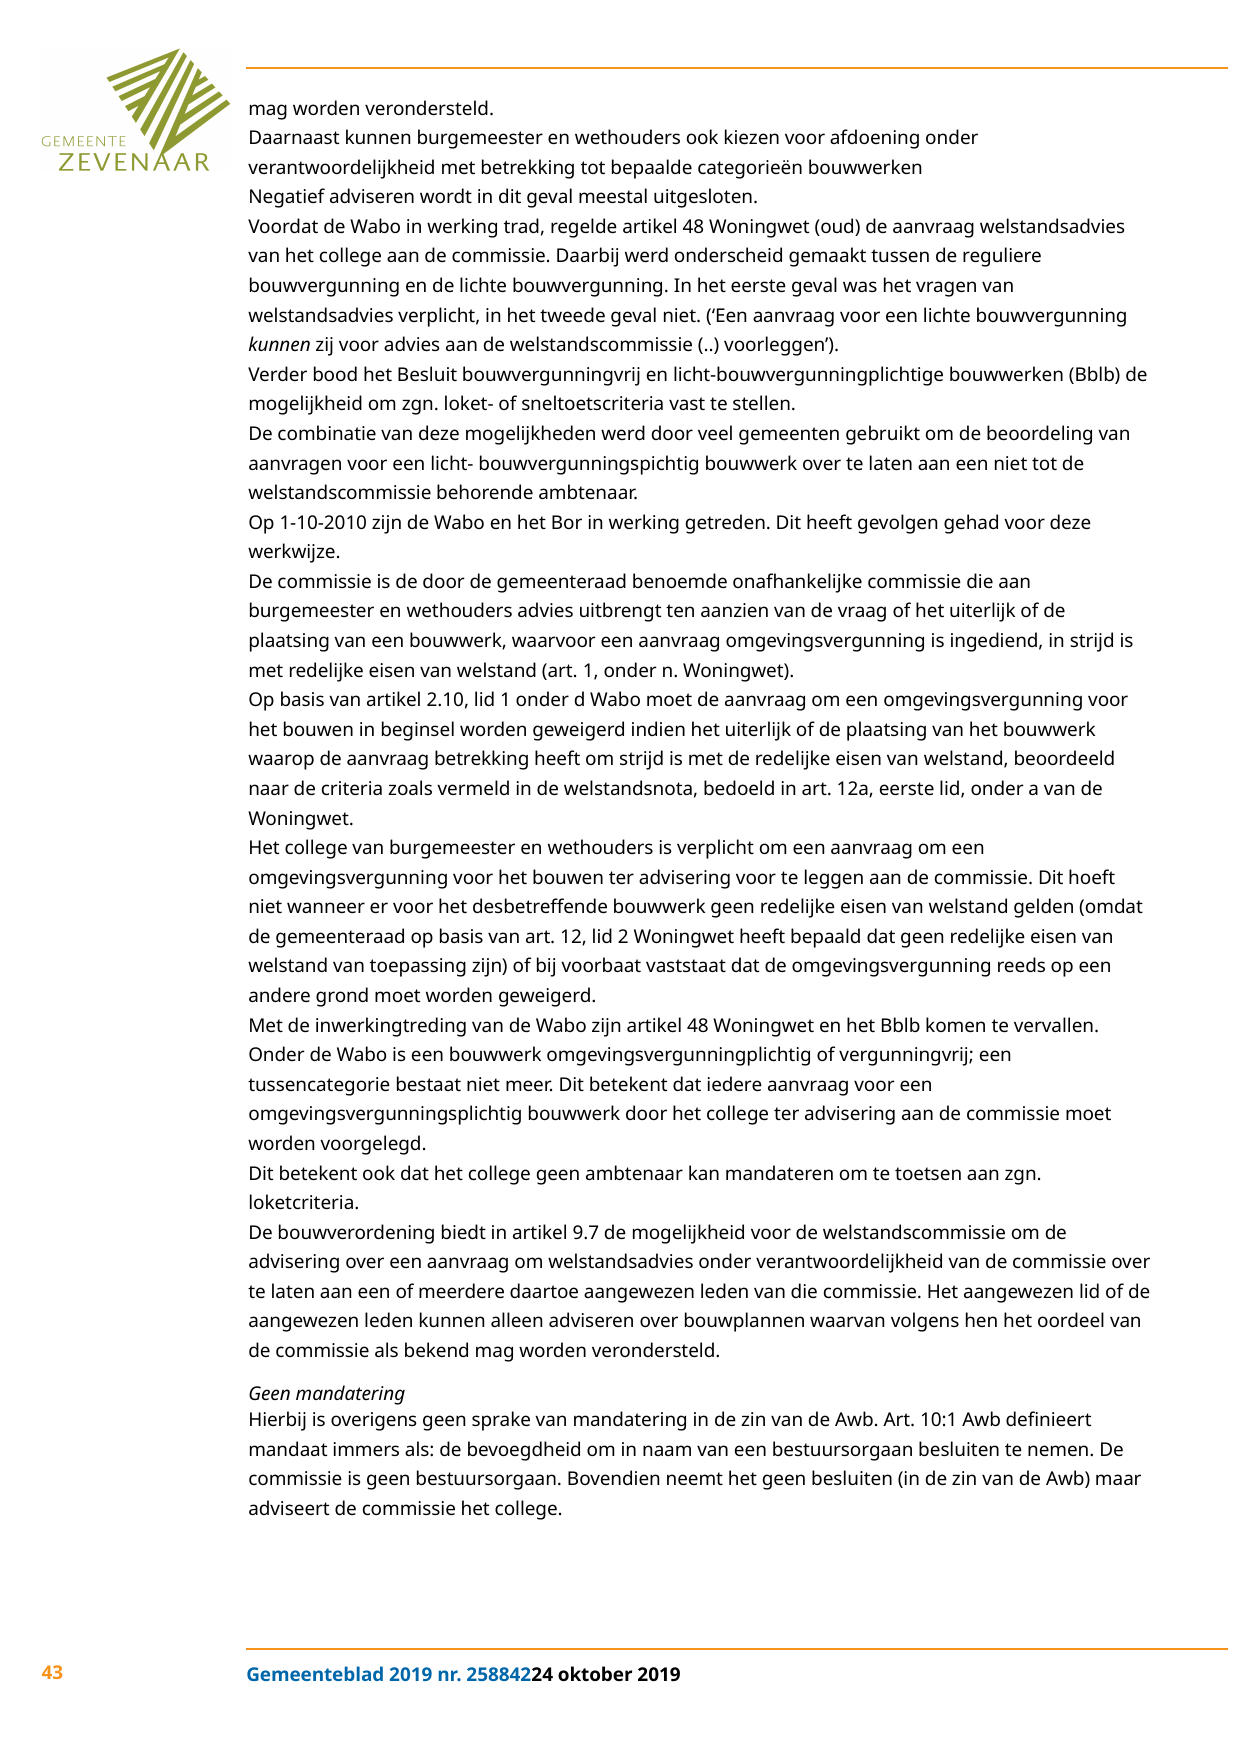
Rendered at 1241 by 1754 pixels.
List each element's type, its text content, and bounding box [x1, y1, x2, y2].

text Voordat de Wabo in werking trad, regelde artikel 48 Woningwet (oud) de aanvraag welstandsadvies van het college aan de commissie. Daarbij werd onderscheid gemaakt tussen de reguliere bouwvergunning en de lichte bouwvergunning. In het eerste geval was het vragen van welstandsadvies verplicht, in het tweede geval niet. (‘Een aanvraag voor een lichte bouwvergunning kunnen zij voor advies aan de welstandscommissie (..) voorleggen’). [248, 213, 1152, 357]
text Op basis van artikel 2.10, lid 1 onder d Wabo moet de aanvraag om een omgevingsvergunning voor het bouwen in beginsel worden geweigerd indien het uiterlijk of de plaatsing van het bouwwerk waarop de aanvraag betrekking heeft om strijd is met de redelijke eisen van welstand, beoordeeld naar de criteria zoals vermeld in de welstandsnota, bedoeld in art. 12a, eerste lid, onder a van de Woningwet. [248, 686, 1152, 831]
text mag worden verondersteld. [248, 95, 1152, 121]
text Hierbij is overigens geen sprake van mandatering in de zin van de Awb. Art. 10:1 Awb definieert mandaat immers als: de bevoegdheid om in naam van een bestuursorgaan besluiten te nemen. De commissie is geen bestuursorgaan. Bovendien neemt het geen besluiten (in de zin van de Awb) maar adviseert de commissie het college. [248, 1406, 1152, 1521]
text Negatief adviseren wordt in dit geval meestal uitgesloten. [248, 183, 1152, 209]
text Verder bood het Besluit bouwvergunningvrij en licht-bouwvergunningplichtige bouwwerken (Bblb) de mogelijkheid om zgn. loket- of sneltoetscriteria vast te stellen. [248, 361, 1152, 416]
text Het college van burgemeester en wethouders is verplicht om een aanvraag om een omgevingsvergunning voor het bouwen ter advisering voor te leggen aan de commissie. Dit hoeft niet wanneer er voor het desbetreffende bouwwerk geen redelijke eisen van welstand gelden (omdat de gemeenteraad op basis van art. 12, lid 2 Woningwet heeft bepaald dat geen redelijke eisen van welstand van toepassing zijn) of bij voorbaat vaststaat dat de omgevingsvergunning reeds op een andere grond moet worden geweigerd. [248, 834, 1152, 1008]
text De combinatie van deze mogelijkheden werd door veel gemeenten gebruikt om de beoordeling van aanvragen voor een licht- bouwvergunningspichtig bouwwerk over te laten aan een niet tot de welstandscommissie behorende ambtenaar. [248, 420, 1152, 505]
text Op 1-10-2010 zijn de Wabo en het Bor in werking getreden. Dit heeft gevolgen gehad voor deze werkwijze. [248, 509, 1152, 564]
text De bouwverordening biedt in artikel 9.7 de mogelijkheid voor de welstandscommissie om de advisering over een aanvraag om welstandsadvies onder verantwoordelijkheid van de commissie over te laten aan een of meerdere daartoe aangewezen leden van die commissie. Het aangewezen lid of de aangewezen leden kunnen alleen adviseren over bouwplannen waarvan volgens hen het oordeel van de commissie als bekend mag worden verondersteld. [248, 1219, 1152, 1363]
text Daarnaast kunnen burgemeester en wethouders ook kiezen voor afdoening onder verantwoordelijkheid met betrekking tot bepaalde categorieën bouwwerken [248, 124, 1152, 180]
picture [41, 47, 231, 172]
text Dit betekent ook dat het college geen ambtenaar kan mandateren om te toetsen aan zgn. loketcriteria. [248, 1160, 1152, 1215]
text De commissie is de door de gemeenteraad benoemde onafhankelijke commissie die aan burgemeester en wethouders advies uitbrengt ten aanzien van de vraag of het uiterlijk of de plaatsing van een bouwwerk, waarvoor een aanvraag omgevingsvergunning is ingediend, in strijd is met redelijke eisen van welstand (art. 1, onder n. Woningwet). [248, 568, 1152, 683]
text Geen mandatering [248, 1380, 1152, 1406]
text Met de inwerkingtreding van de Wabo zijn artikel 48 Woningwet en het Bblb komen te vervallen. Onder de Wabo is een bouwwerk omgevingsvergunningplichtig of vergunningvrij; een tussencategorie bestaat niet meer. Dit betekent dat iedere aanvraag voor een omgevingsvergunningsplichtig bouwwerk door het college ter advisering aan de commissie moet worden voorgelegd. [248, 1012, 1152, 1156]
